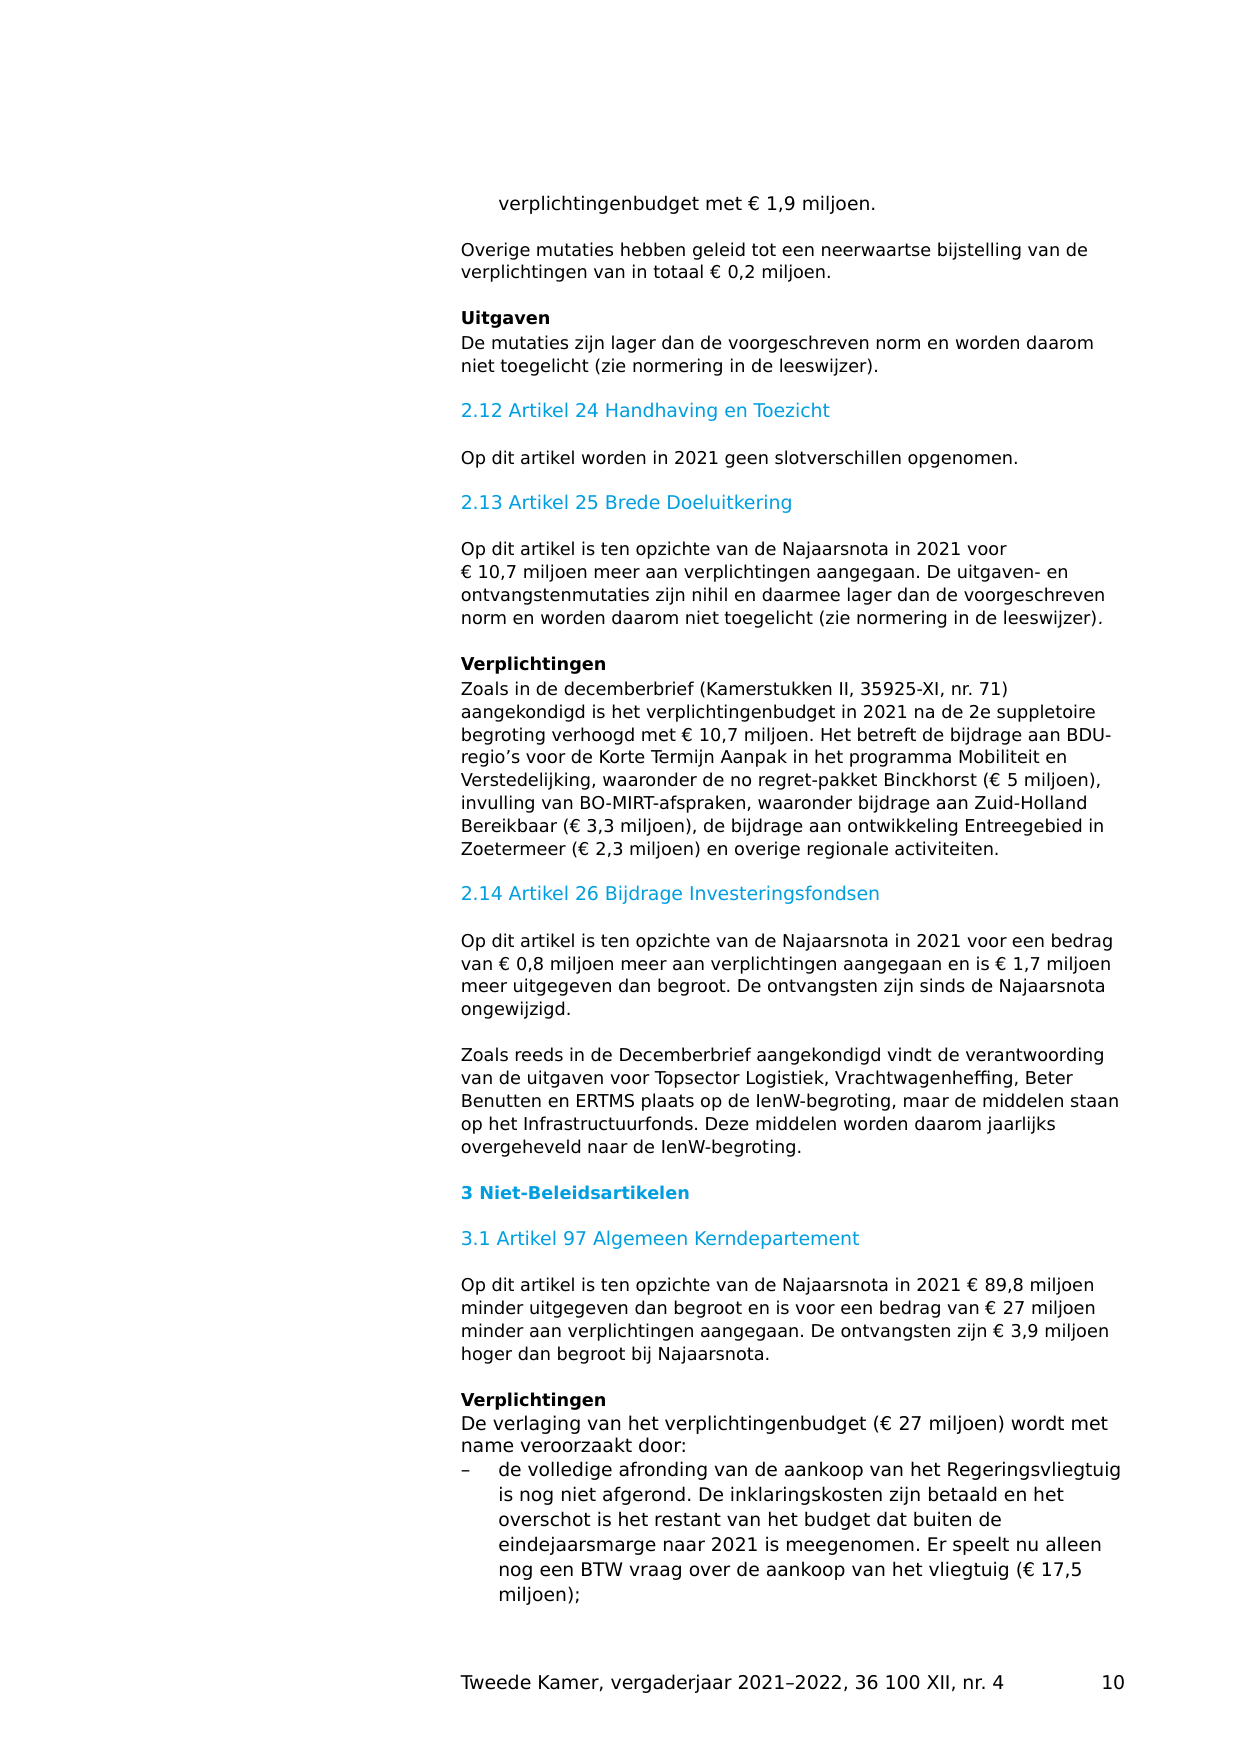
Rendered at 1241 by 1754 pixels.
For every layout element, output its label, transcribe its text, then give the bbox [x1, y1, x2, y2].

title 2.13 Artikel 25 Brede Doeluitkering [461, 492, 1125, 514]
text Verplichtingen [461, 652, 1125, 675]
title 2.14 Artikel 26 Bijdrage Investeringsfondsen [461, 883, 1125, 905]
text De mutaties zijn lager dan de voorgeschreven norm en worden daarom niet toegelicht (zie normering in de leeswijzer). [461, 331, 1125, 377]
text Op dit artikel is ten opzichte van de Najaarsnota in 2021 € 89,8 miljoen minder uitgegeven dan begroot en is voor een bedrag van € 27 miljoen minder aan verplichtingen aangegaan. De ontvangsten zijn € 3,9 miljoen hoger dan begroot bij Najaarsnota. [461, 1273, 1125, 1365]
list verplichtingenbudget met € 1,9 miljoen. [461, 191, 1125, 216]
text Verplichtingen [461, 1388, 1125, 1411]
title 3 Niet-Beleidsartikelen [461, 1181, 1125, 1204]
list de volledige afronding van de aankoop van het Regeringsvliegtuig is nog niet afgerond. De inklaringskosten zijn betaald en het overschot is het restant van het budget dat buiten de eindejaarsmarge naar 2021 is meegenomen. Er speelt nu alleen nog een BTW vraag over de aankoop van het vliegtuig (€ 17,5 miljoen); [461, 1457, 1125, 1607]
text Zoals in de decemberbrief (Kamerstukken II, 35925-XI, nr. 71) aangekondigd is het verplichtingenbudget in 2021 na de 2e suppletoire begroting verhoogd met € 10,7 miljoen. Het betreft de bijdrage aan BDU-regio’s voor de Korte Termijn Aanpak in het programma Mobiliteit en Verstedelijking, waaronder de no regret-pakket Binckhorst (€ 5 miljoen), invulling van BO-MIRT-afspraken, waaronder bijdrage aan Zuid-Holland Bereikbaar (€ 3,3 miljoen), de bijdrage aan ontwikkeling Entreegebied in Zoetermeer (€ 2,3 miljoen) en overige regionale activiteiten. [461, 677, 1125, 860]
text De verlaging van het verplichtingenbudget (€ 27 miljoen) wordt met name veroorzaakt door: [461, 1413, 1125, 1457]
text Zoals reeds in de Decemberbrief aangekondigd vindt de verantwoording van de uitgaven voor Topsector Logistiek, Vrachtwagenheffing, Beter Benutten en ERTMS plaats op de IenW-begroting, maar de middelen staan op het Infrastructuurfonds. Deze middelen worden daarom jaarlijks overgeheveld naar de IenW-begroting. [461, 1043, 1125, 1158]
title 2.12 Artikel 24 Handhaving en Toezicht [461, 400, 1125, 422]
text Op dit artikel is ten opzichte van de Najaarsnota in 2021 voor een bedrag van € 0,8 miljoen meer aan verplichtingen aangegaan en is € 1,7 miljoen meer uitgegeven dan begroot. De ontvangsten zijn sinds de Najaarsnota ongewijzigd. [461, 929, 1125, 1020]
text Op dit artikel worden in 2021 geen slotverschillen opgenomen. [461, 446, 1125, 469]
text Overige mutaties hebben geleid tot een neerwaartse bijstelling van de verplichtingen van in totaal € 0,2 miljoen. [461, 238, 1125, 283]
text Op dit artikel is ten opzichte van de Najaarsnota in 2021 voor € 10,7 miljoen meer aan verplichtingen aangegaan. De uitgaven- en ontvangstenmutaties zijn nihil en daarmee lager dan de voorgeschreven norm en worden daarom niet toegelicht (zie normering in de leeswijzer). [461, 537, 1125, 629]
title 3.1 Artikel 97 Algemeen Kerndepartement [461, 1227, 1125, 1249]
text Uitgaven [461, 306, 1125, 329]
